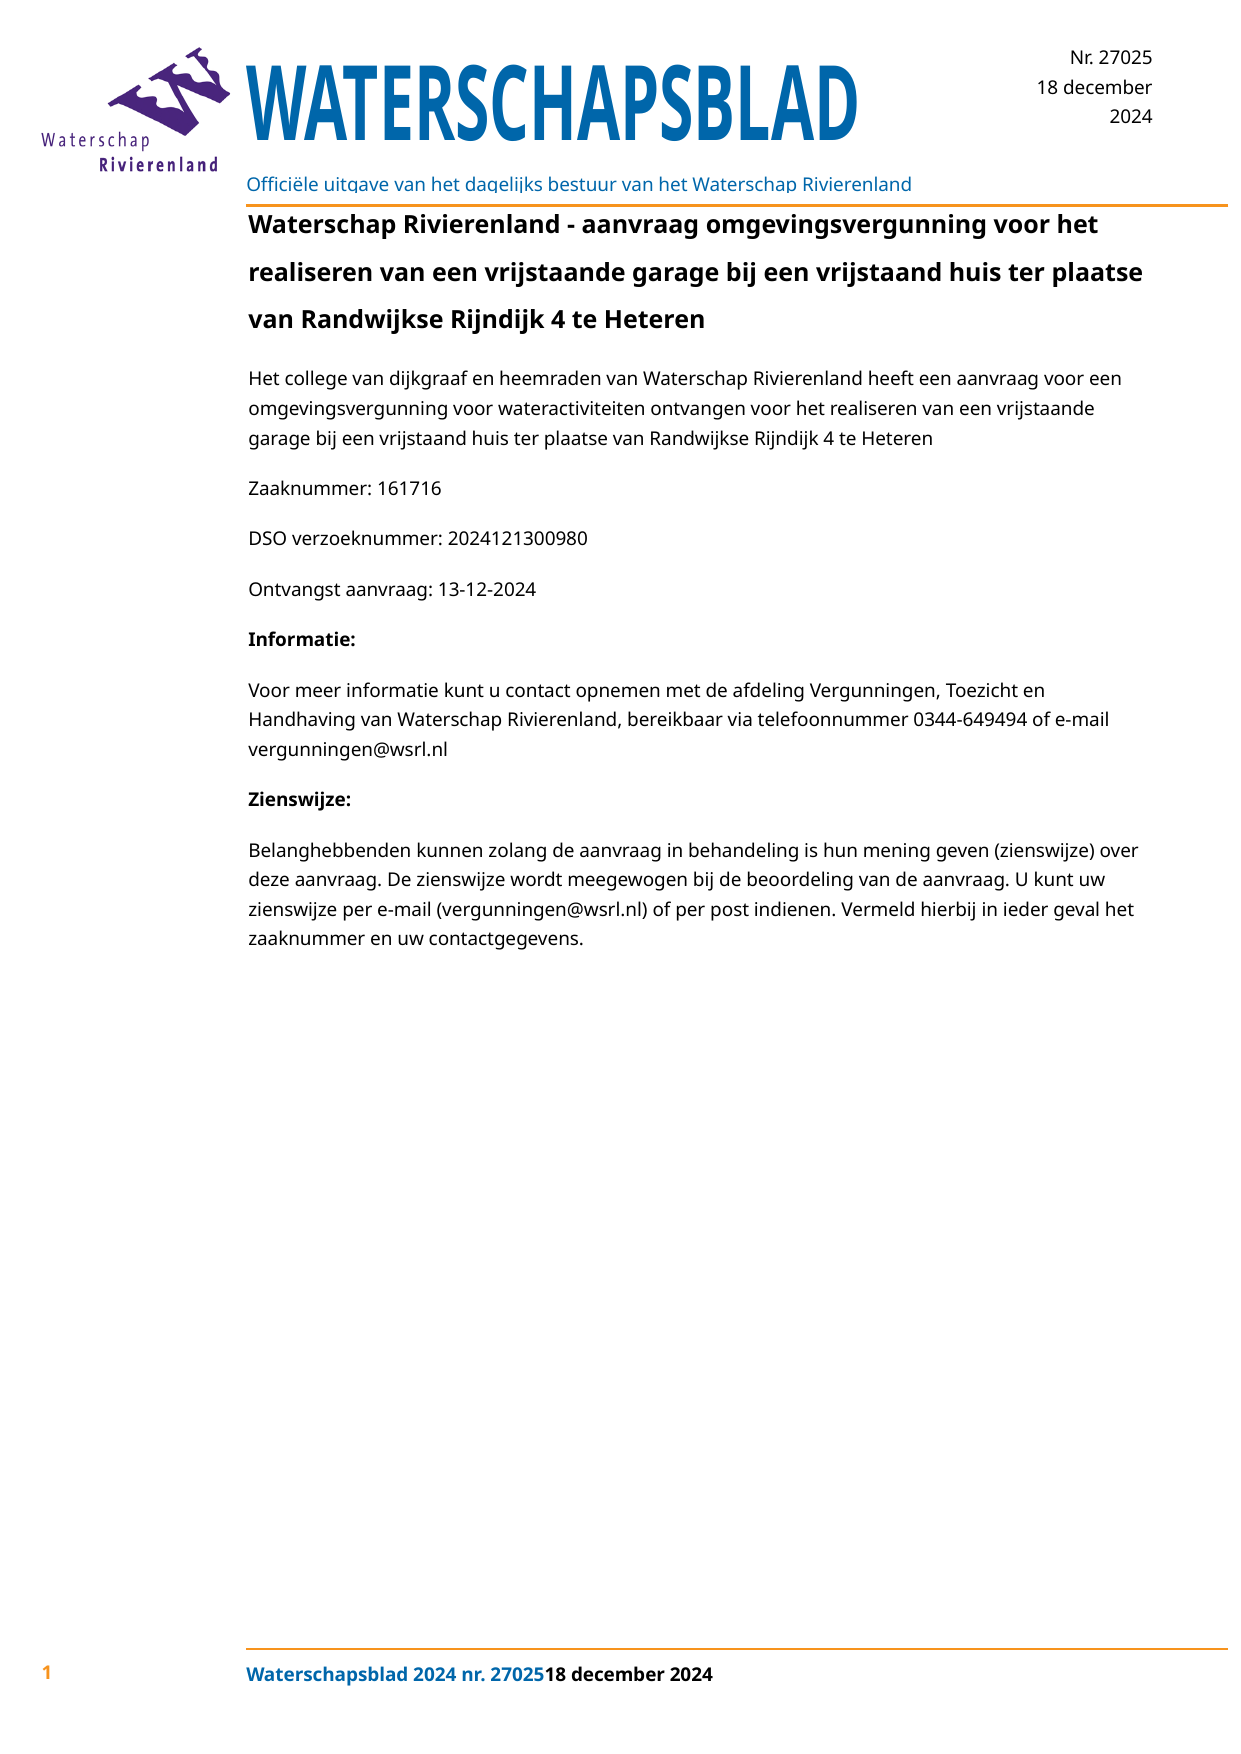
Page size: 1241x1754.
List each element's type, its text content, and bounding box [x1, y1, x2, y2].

text Het college van dijkgraaf en heemraden van Waterschap Rivierenland heeft een aanvraag voor een omgevingsvergunning voor wateractiviteiten ontvangen voor het realiseren van een vrijstaande garage bij een vrijstaand huis ter plaatse van Randwijkse Rijndijk 4 te Heteren [248, 366, 1152, 450]
text Ontvangst aanvraag: 13-12-2024 [248, 576, 1152, 602]
picture [41, 47, 231, 172]
text Zaaknummer: 161716 [248, 475, 1152, 501]
text DSO verzoeknummer: 2024121300980 [248, 526, 1152, 551]
text Waterschap Rivierenland - aanvraag omgevingsvergunning voor het realiseren van een vrijstaande garage bij een vrijstaand huis ter plaatse van Randwijkse Rijndijk 4 te Heteren [248, 207, 1152, 336]
text Voor meer informatie kunt u contact opnemen met de afdeling Vergunningen, Toezicht en Handhaving van Waterschap Rivierenland, bereikbaar via telefoonnummer 0344-649494 of e-mail vergunningen@wsrl.nl [248, 677, 1152, 762]
text Zienswijze: [248, 786, 1152, 812]
text Belanghebbenden kunnen zolang de aanvraag in behandeling is hun mening geven (zienswijze) over deze aanvraag. De zienswijze wordt meegewogen bij de beoordeling van de aanvraag. U kunt uw zienswijze per e-mail (vergunningen@wsrl.nl) of per post indienen. Vermeld hierbij in ieder geval het zaaknummer en uw contactgegevens. [248, 837, 1152, 951]
text Informatie: [248, 626, 1152, 652]
